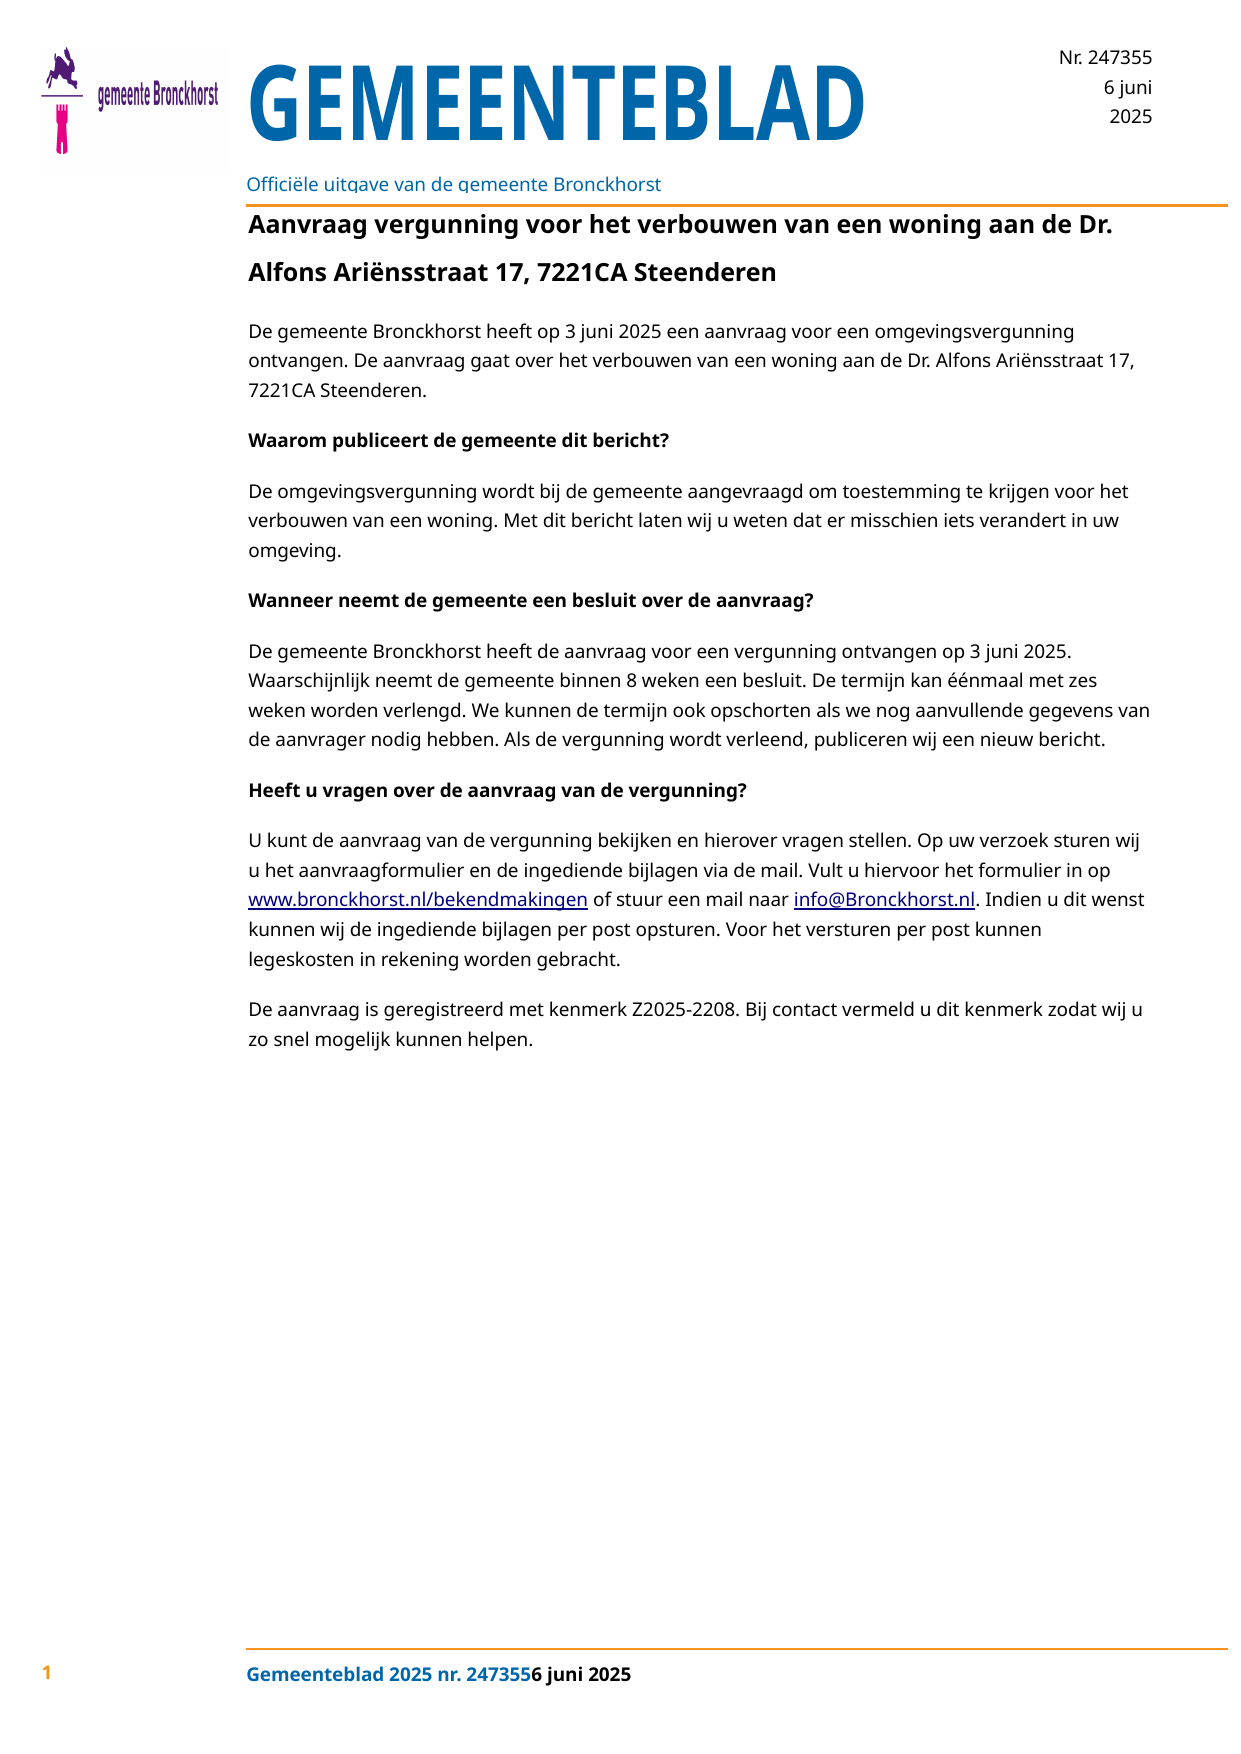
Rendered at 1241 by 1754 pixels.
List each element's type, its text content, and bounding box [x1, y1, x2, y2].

text De aanvraag is geregistreerd met kenmerk Z2025-2208. Bij contact vermeld u dit kenmerk zodat wij u zo snel mogelijk kunnen helpen. [248, 996, 1152, 1052]
text Wanneer neemt de gemeente een besluit over de aanvraag? [248, 587, 1152, 613]
text De gemeente Bronckhorst heeft de aanvraag voor een vergunning ontvangen op 3 juni 2025. Waarschijnlijk neemt de gemeente binnen 8 weken een besluit. De termijn kan éénmaal met zes weken worden verlengd. We kunnen de termijn ook opschorten als we nog aanvullende gegevens van de aanvrager nodig hebben. Als de vergunning wordt verleend, publiceren wij een nieuw bericht. [248, 638, 1152, 752]
text U kunt de aanvraag van de vergunning bekijken en hierover vragen stellen. Op uw verzoek sturen wij u het aanvraagformulier en de ingediende bijlagen via de mail. Vult u hiervoor het formulier in op www.bronckhorst.nl/bekendmakingen of stuur een mail naar info@Bronckhorst.nl. Indien u dit wenst kunnen wij de ingediende bijlagen per post opsturen. Voor het versturen per post kunnen legeskosten in rekening worden gebracht. [248, 827, 1152, 972]
text Heeft u vragen over de aanvraag van de vergunning? [248, 777, 1152, 803]
text De gemeente Bronckhorst heeft op 3 juni 2025 een aanvraag voor een omgevingsvergunning ontvangen. De aanvraag gaat over het verbouwen van een woning aan de Dr. Alfons Ariënsstraat 17, 7221CA Steenderen. [248, 318, 1152, 403]
text Aanvraag vergunning voor het verbouwen van een woning aan de Dr. Alfons Ariënsstraat 17, 7221CA Steenderen [248, 207, 1152, 288]
text Waarom publiceert de gemeente dit bericht? [248, 427, 1152, 453]
text De omgevingsvergunning wordt bij de gemeente aangevraagd om toestemming te krijgen voor het verbouwen van een woning. Met dit bericht laten wij u weten dat er misschien iets verandert in uw omgeving. [248, 478, 1152, 563]
picture [41, 47, 231, 172]
